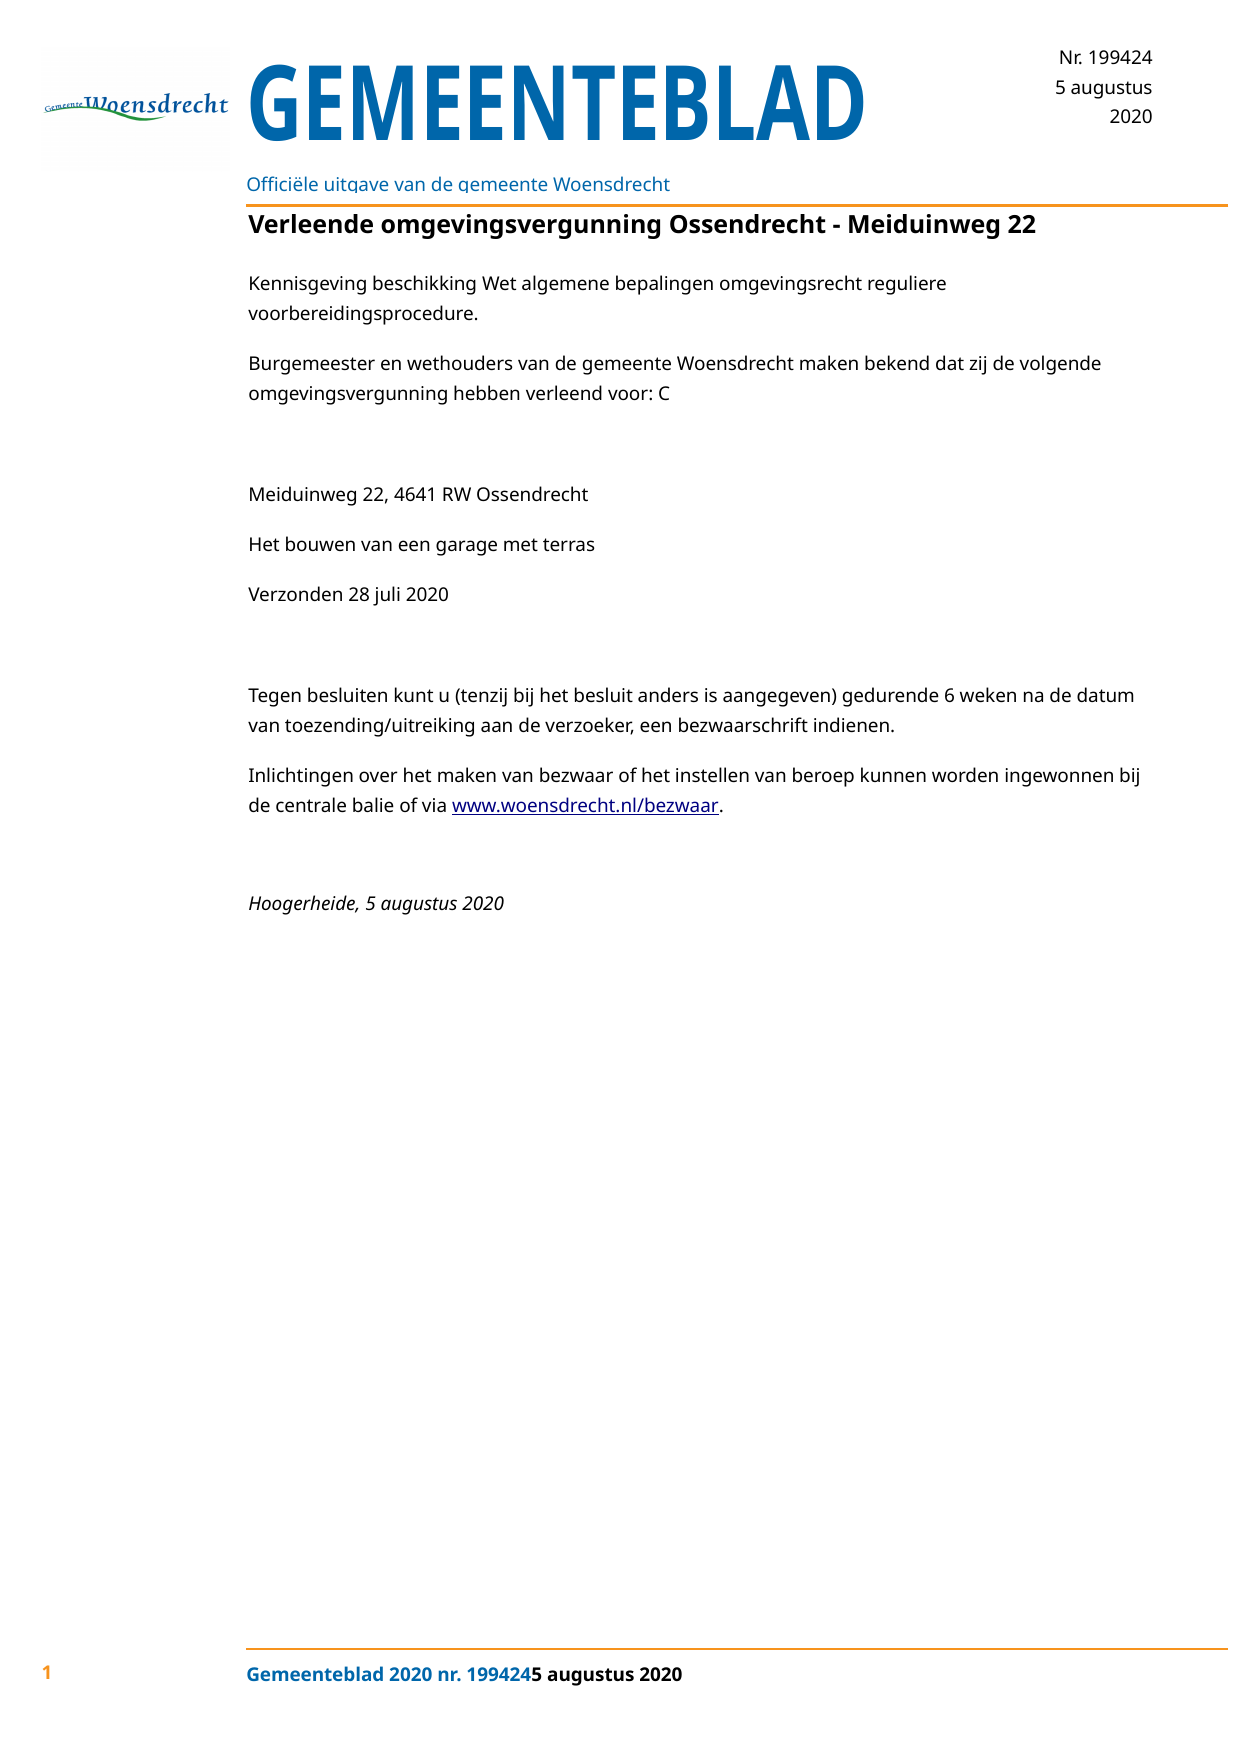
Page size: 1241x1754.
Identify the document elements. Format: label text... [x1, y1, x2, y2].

text Burgemeester en wethouders van de gemeente Woensdrecht maken bekend dat zij de volgende omgevingsvergunning hebben verleend voor: C [248, 350, 1152, 406]
text Tegen besluiten kunt u (tenzij bij het besluit anders is aangegeven) gedurende 6 weken na de datum van toezending/uitreiking aan de verzoeker, een bezwaarschrift indienen. [248, 682, 1152, 738]
text Verleende omgevingsvergunning Ossendrecht - Meiduinweg 22 [248, 207, 1152, 241]
text Inlichtingen over het maken van bezwaar of het instellen van beroep kunnen worden ingewonnen bij de centrale balie of via www.woensdrecht.nl/bezwaar. [248, 762, 1152, 818]
text Meiduinweg 22, 4641 RW Ossendrecht [248, 481, 1152, 506]
text Verzonden 28 juli 2020 [248, 582, 1152, 607]
text Het bouwen van een garage met terras [248, 531, 1152, 557]
text Kennisgeving beschikking Wet algemene bepalingen omgevingsrecht reguliere voorbereidingsprocedure. [248, 270, 1152, 326]
picture [41, 47, 231, 172]
text Hoogerheide, 5 augustus 2020 [248, 890, 1152, 916]
